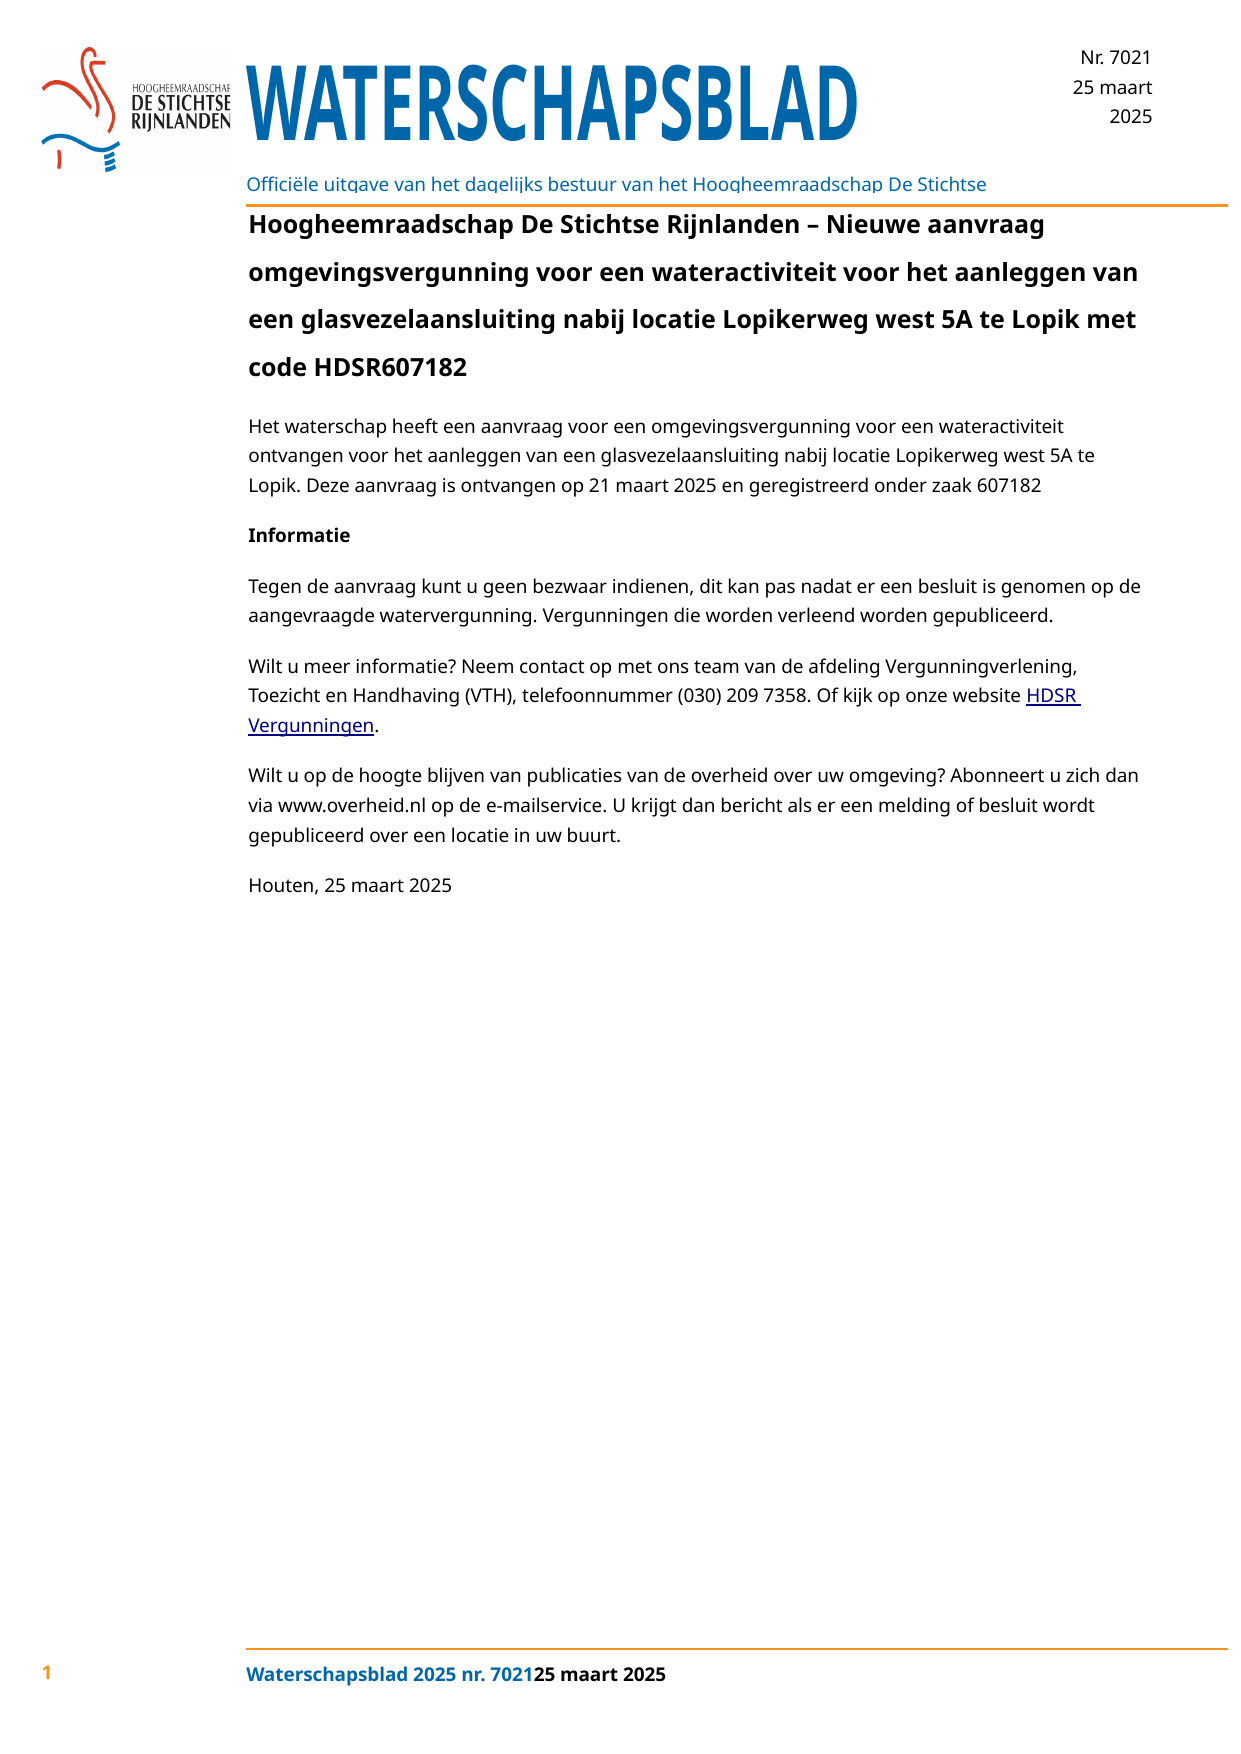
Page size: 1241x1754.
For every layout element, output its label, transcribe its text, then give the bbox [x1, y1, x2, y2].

text Informatie [248, 523, 1152, 548]
picture [41, 47, 231, 172]
text Het waterschap heeft een aanvraag voor een omgevingsvergunning voor een wateractiviteit ontvangen voor het aanleggen van een glasvezelaansluiting nabij locatie Lopikerweg west 5A te Lopik. Deze aanvraag is ontvangen op 21 maart 2025 en geregistreerd onder zaak 607182 [248, 413, 1152, 498]
text Wilt u meer informatie? Neem contact op met ons team van de afdeling Vergunningverlening, Toezicht en Handhaving (VTH), telefoonnummer (030) 209 7358. Of kijk op onze website HDSR Vergunningen. [248, 653, 1152, 738]
text Wilt u op de hoogte blijven van publicaties van de overheid over uw omgeving? Abonneert u zich dan via www.overheid.nl op de e-mailservice. U krijgt dan bericht als er een melding of besluit wordt gepubliceerd over een locatie in uw buurt. [248, 763, 1152, 848]
text Hoogheemraadschap De Stichtse Rijnlanden – Nieuwe aanvraag omgevingsvergunning voor een wateractiviteit voor het aanleggen van een glasvezelaansluiting nabij locatie Lopikerweg west 5A te Lopik met code HDSR607182 [248, 207, 1152, 384]
text Tegen de aanvraag kunt u geen bezwaar indienen, dit kan pas nadat er een besluit is genomen op de aangevraagde watervergunning. Vergunningen die worden verleend worden gepubliceerd. [248, 573, 1152, 628]
text Houten, 25 maart 2025 [248, 872, 1152, 898]
